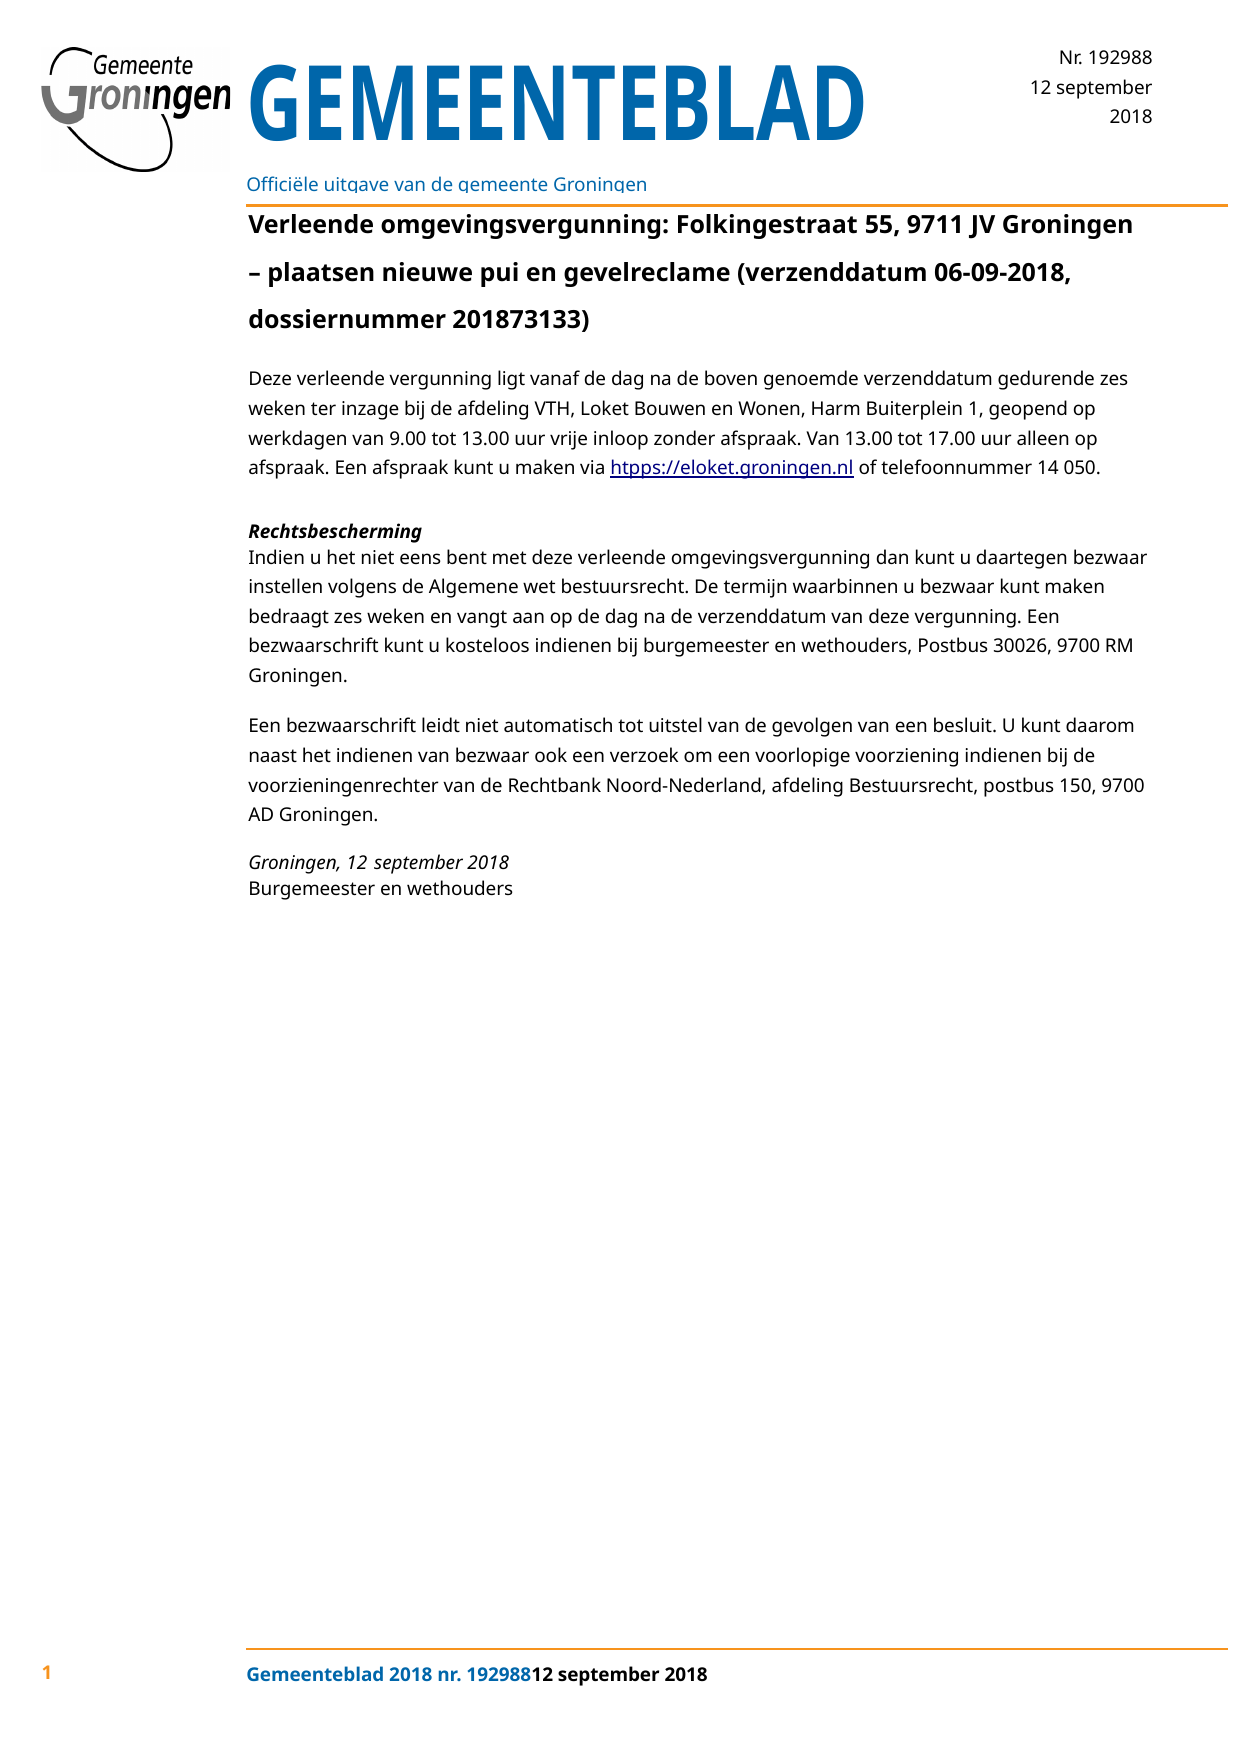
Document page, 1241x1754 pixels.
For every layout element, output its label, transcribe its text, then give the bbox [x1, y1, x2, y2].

text Groningen, 12 september 2018 [248, 849, 1152, 875]
text Deze verleende vergunning ligt vanaf de dag na de boven genoemde verzenddatum gedurende zes weken ter inzage bij de afdeling VTH, Loket Bouwen en Wonen, Harm Buiterplein 1, geopend op werkdagen van 9.00 tot 13.00 uur vrije inloop zonder afspraak. Van 13.00 tot 17.00 uur alleen op afspraak. Een afspraak kunt u maken via htpps://eloket.groningen.nl of telefoonnummer 14 050. [248, 366, 1152, 480]
text Verleende omgevingsvergunning: Folkingestraat 55, 9711 JV Groningen – plaatsen nieuwe pui en gevelreclame (verzenddatum 06-09-2018, dossiernummer 201873133) [248, 207, 1152, 336]
text Burgemeester en wethouders [248, 875, 1152, 901]
text Een bezwaarschrift leidt niet automatisch tot uitstel van de gevolgen van een besluit. U kunt daarom naast het indienen van bezwaar ook een verzoek om een voorlopige voorziening indienen bij de voorzieningenrechter van de Rechtbank Noord-Nederland, afdeling Bestuursrecht, postbus 150, 9700 AD Groningen. [248, 713, 1152, 827]
text Rechtsbescherming [248, 518, 1152, 544]
text Indien u het niet eens bent met deze verleende omgevingsvergunning dan kunt u daartegen bezwaar instellen volgens de Algemene wet bestuursrecht. De termijn waarbinnen u bezwaar kunt maken bedraagt zes weken en vangt aan op de dag na de verzenddatum van deze vergunning. Een bezwaarschrift kunt u kosteloos indienen bij burgemeester en wethouders, Postbus 30026, 9700 RM Groningen. [248, 544, 1152, 688]
picture [41, 47, 231, 172]
